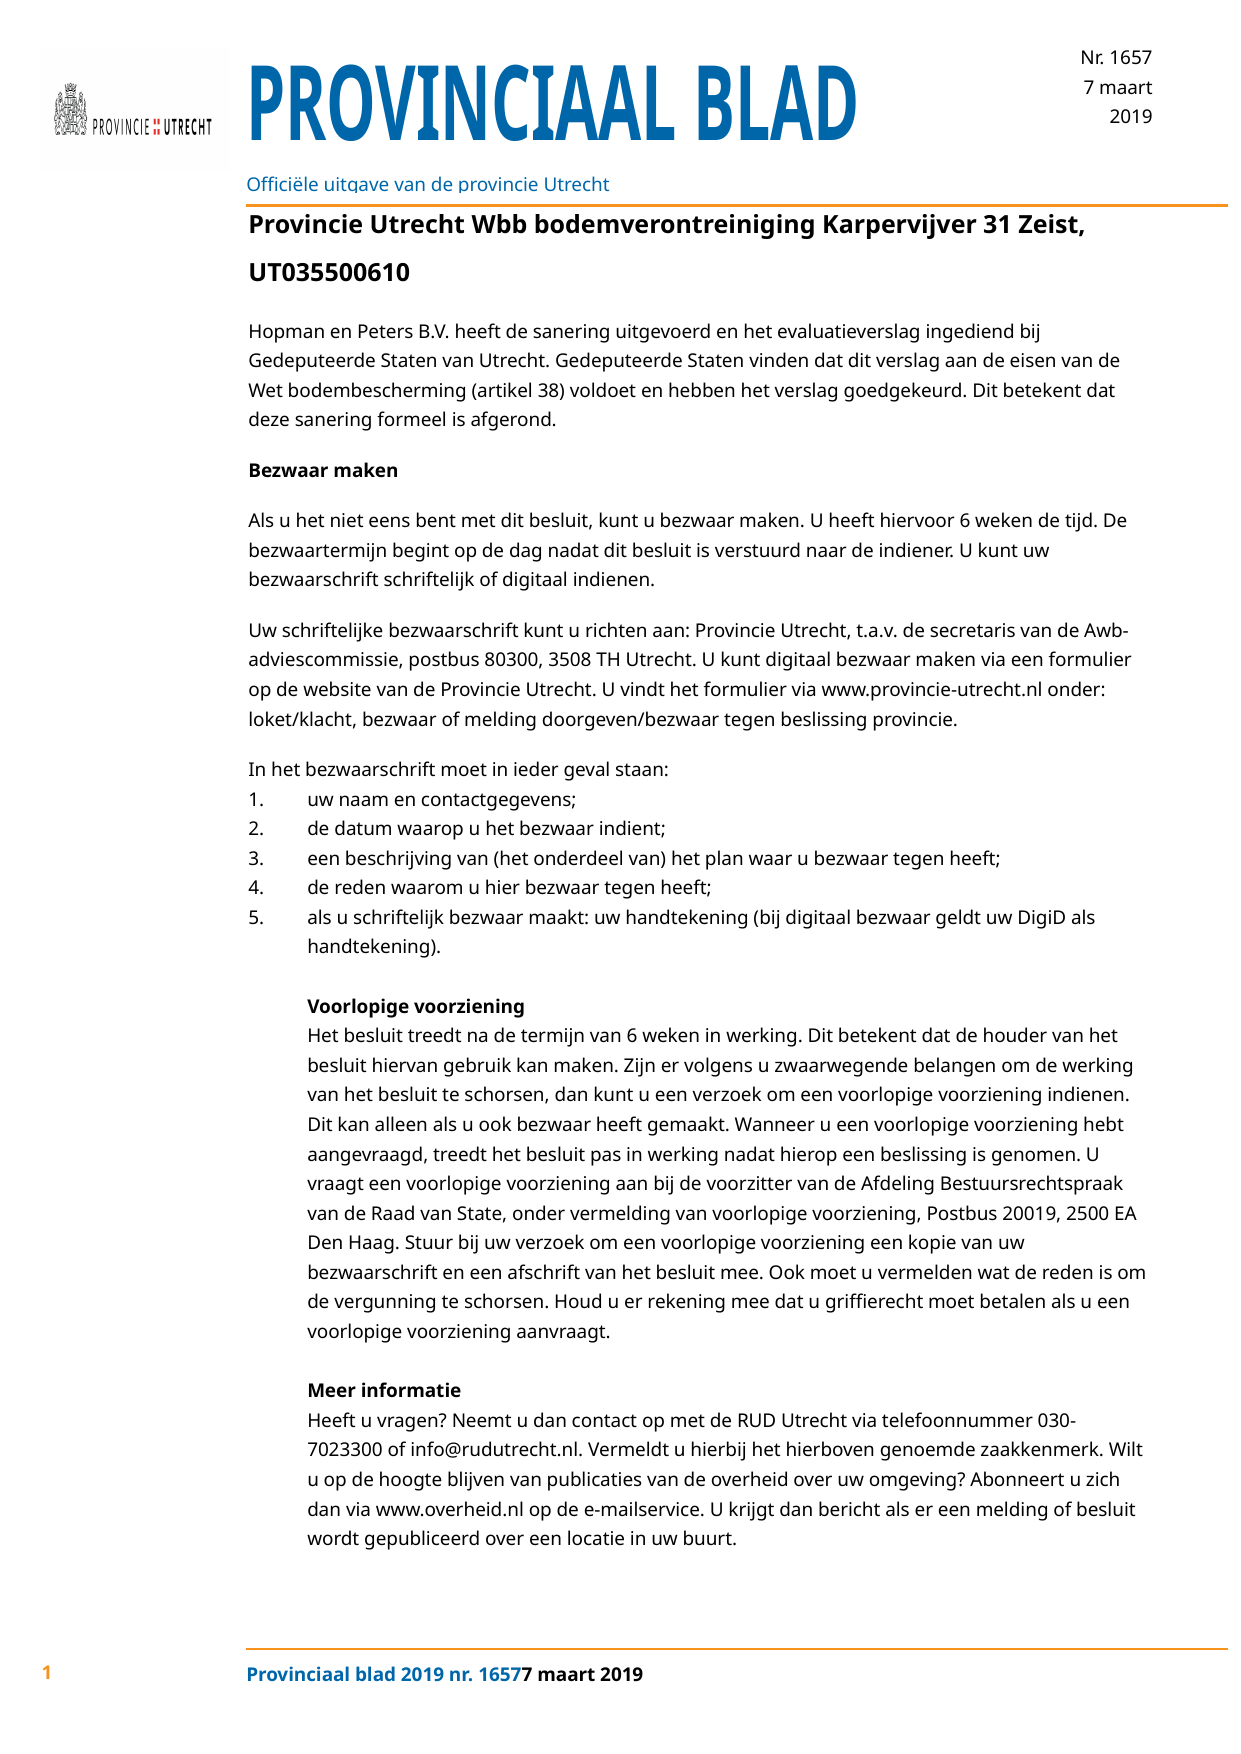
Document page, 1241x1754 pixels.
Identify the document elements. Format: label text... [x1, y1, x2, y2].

list Meer informatie [248, 1377, 1152, 1403]
picture [41, 47, 231, 172]
text Als u het niet eens bent met dit besluit, kunt u bezwaar maken. U heeft hiervoor 6 weken de tijd. De bezwaartermijn begint op de dag nadat dit besluit is verstuurd naar de indiener. U kunt uw bezwaarschrift schriftelijk of digitaal indienen. [248, 507, 1152, 592]
list als u schriftelijk bezwaar maakt: uw handtekening (bij digitaal bezwaar geldt uw DigiD als handtekening). [248, 904, 1152, 959]
list de datum waarop u het bezwaar indient; [248, 815, 1152, 841]
list Heeft u vragen? Neemt u dan contact op met de RUD Utrecht via telefoonnummer 030-7023300 of info@rudutrecht.nl. Vermeldt u hierbij het hierboven genoemde zaakkenmerk. Wilt u op de hoogte blijven van publicaties van de overheid over uw omgeving? Abonneert u zich dan via www.overheid.nl op de e-mailservice. U krijgt dan bericht als er een melding of besluit wordt gepubliceerd over een locatie in uw buurt. [248, 1407, 1152, 1551]
text Uw schriftelijke bezwaarschrift kunt u richten aan: Provincie Utrecht, t.a.v. de secretaris van de Awb-adviescommissie, postbus 80300, 3508 TH Utrecht. U kunt digitaal bezwaar maken via een formulier op de website van de Provincie Utrecht. U vindt het formulier via www.provincie-utrecht.nl onder: loket/klacht, bezwaar of melding doorgeven/bezwaar tegen beslissing provincie. [248, 617, 1152, 732]
text Bezwaar maken [248, 457, 1152, 483]
text Hopman en Peters B.V. heeft de sanering uitgevoerd en het evaluatieverslag ingediend bij Gedeputeerde Staten van Utrecht. Gedeputeerde Staten vinden dat dit verslag aan de eisen van de Wet bodembescherming (artikel 38) voldoet en hebben het verslag goedgekeurd. Dit betekent dat deze sanering formeel is afgerond. [248, 318, 1152, 432]
list Voorlopige voorziening [248, 993, 1152, 1019]
list de reden waarom u hier bezwaar tegen heeft; [248, 874, 1152, 900]
list Het besluit treedt na de termijn van 6 weken in werking. Dit betekent dat de houder van het besluit hiervan gebruik kan maken. Zijn er volgens u zwaarwegende belangen om de werking van het besluit te schorsen, dan kunt u een verzoek om een voorlopige voorziening indienen. Dit kan alleen als u ook bezwaar heeft gemaakt. Wanneer u een voorlopige voorziening hebt aangevraagd, treedt het besluit pas in werking nadat hierop een beslissing is genomen. U vraagt een voorlopige voorziening aan bij de voorzitter van de Afdeling Bestuursrechtspraak van de Raad van State, onder vermelding van voorlopige voorziening, Postbus 20019, 2500 EA Den Haag. Stuur bij uw verzoek om een voorlopige voorziening een kopie van uw bezwaarschrift en een afschrift van het besluit mee. Ook moet u vermelden wat de reden is om de vergunning te schorsen. Houd u er rekening mee dat u griffierecht moet betalen als u een voorlopige voorziening aanvraagt. [248, 1022, 1152, 1344]
list een beschrijving van (het onderdeel van) het plan waar u bezwaar tegen heeft; [248, 845, 1152, 871]
list uw naam en contactgegevens; [248, 786, 1152, 812]
text Provincie Utrecht Wbb bodemverontreiniging Karpervijver 31 Zeist, UT035500610 [248, 207, 1152, 288]
text In het bezwaarschrift moet in ieder geval staan: [248, 756, 1152, 782]
